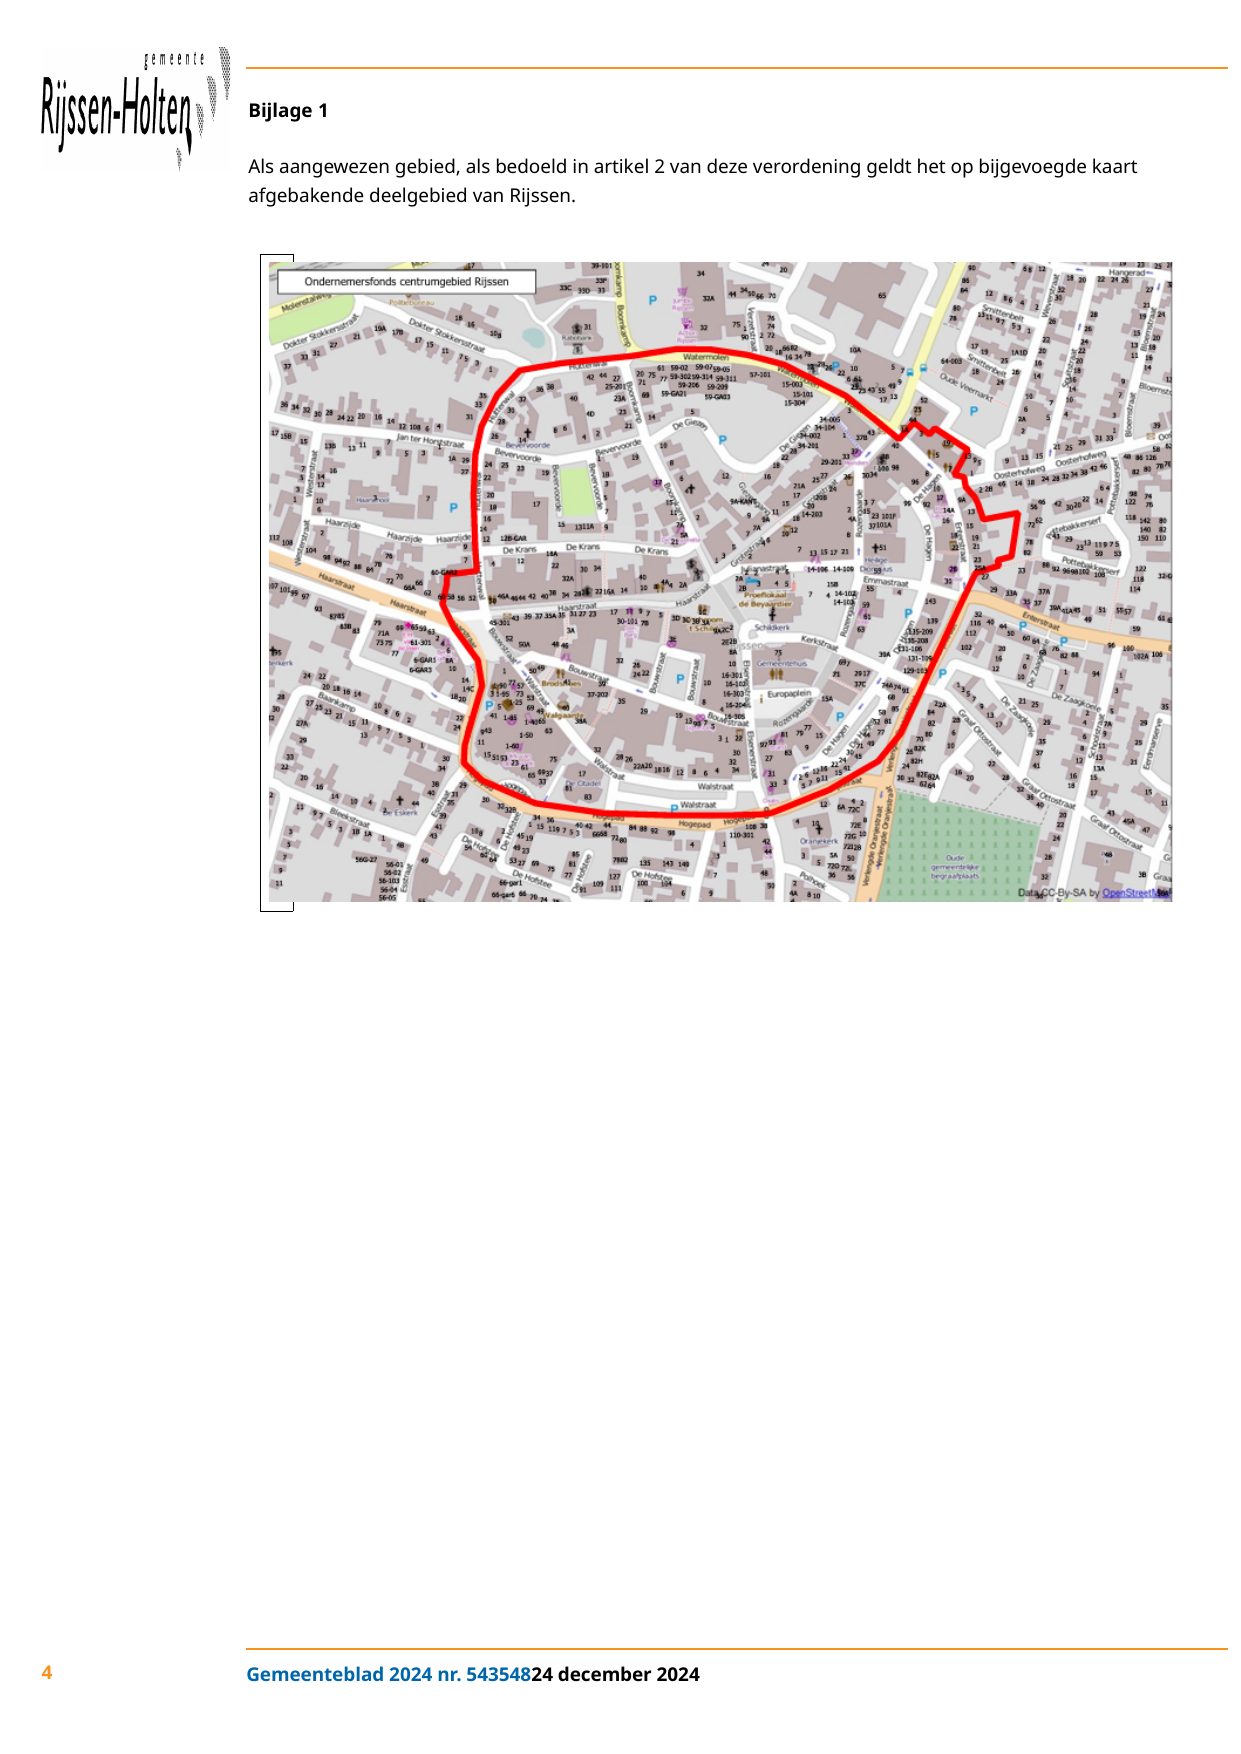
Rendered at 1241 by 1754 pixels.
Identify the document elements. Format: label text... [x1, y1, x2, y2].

text Bijlage 1 [248, 95, 1152, 123]
picture [41, 47, 231, 172]
picture [268, 262, 1173, 902]
text Als aangewezen gebied, als bedoeld in artikel 2 van deze verordening geldt het op bijgevoegde kaart afgebakende deelgebied van Rijssen. [248, 153, 1152, 208]
